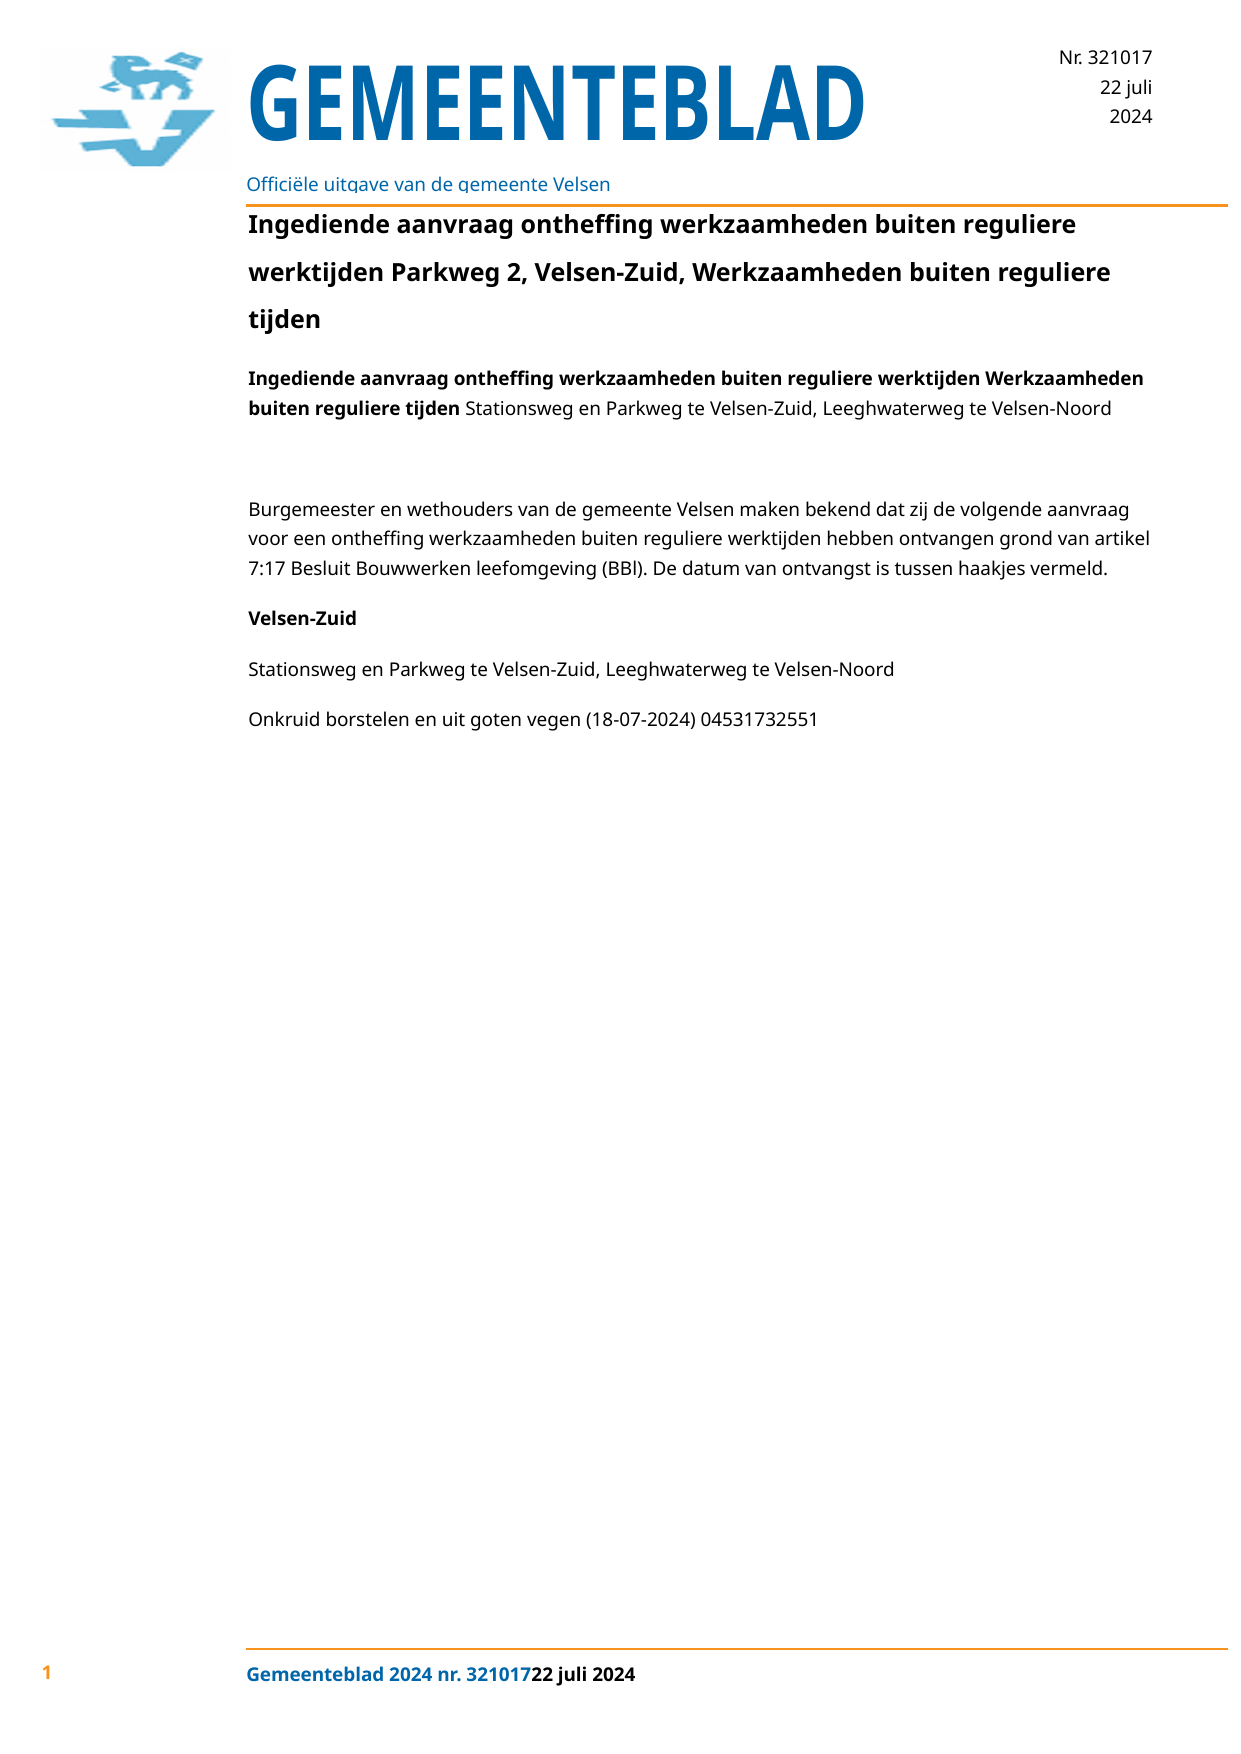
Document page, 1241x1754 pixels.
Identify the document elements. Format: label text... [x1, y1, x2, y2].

text Ingediende aanvraag ontheffing werkzaamheden buiten reguliere werktijden Parkweg 2, Velsen-Zuid, Werkzaamheden buiten reguliere tijden [248, 207, 1152, 336]
text Burgemeester en wethouders van de gemeente Velsen maken bekend dat zij de volgende aanvraag voor een ontheffing werkzaamheden buiten reguliere werktijden hebben ontvangen grond van artikel 7:17 Besluit Bouwwerken leefomgeving (BBl). De datum van ontvangst is tussen haakjes vermeld. [248, 496, 1152, 581]
picture [41, 47, 231, 172]
text Stationsweg en Parkweg te Velsen-Zuid, Leeghwaterweg te Velsen-Noord [248, 656, 1152, 682]
text Velsen-Zuid [248, 606, 1152, 631]
text Ingediende aanvraag ontheffing werkzaamheden buiten reguliere werktijden Werkzaamheden buiten reguliere tijden Stationsweg en Parkweg te Velsen-Zuid, Leeghwaterweg te Velsen-Noord [248, 366, 1152, 421]
text Onkruid borstelen en uit goten vegen (18-07-2024) 04531732551 [248, 706, 1152, 732]
